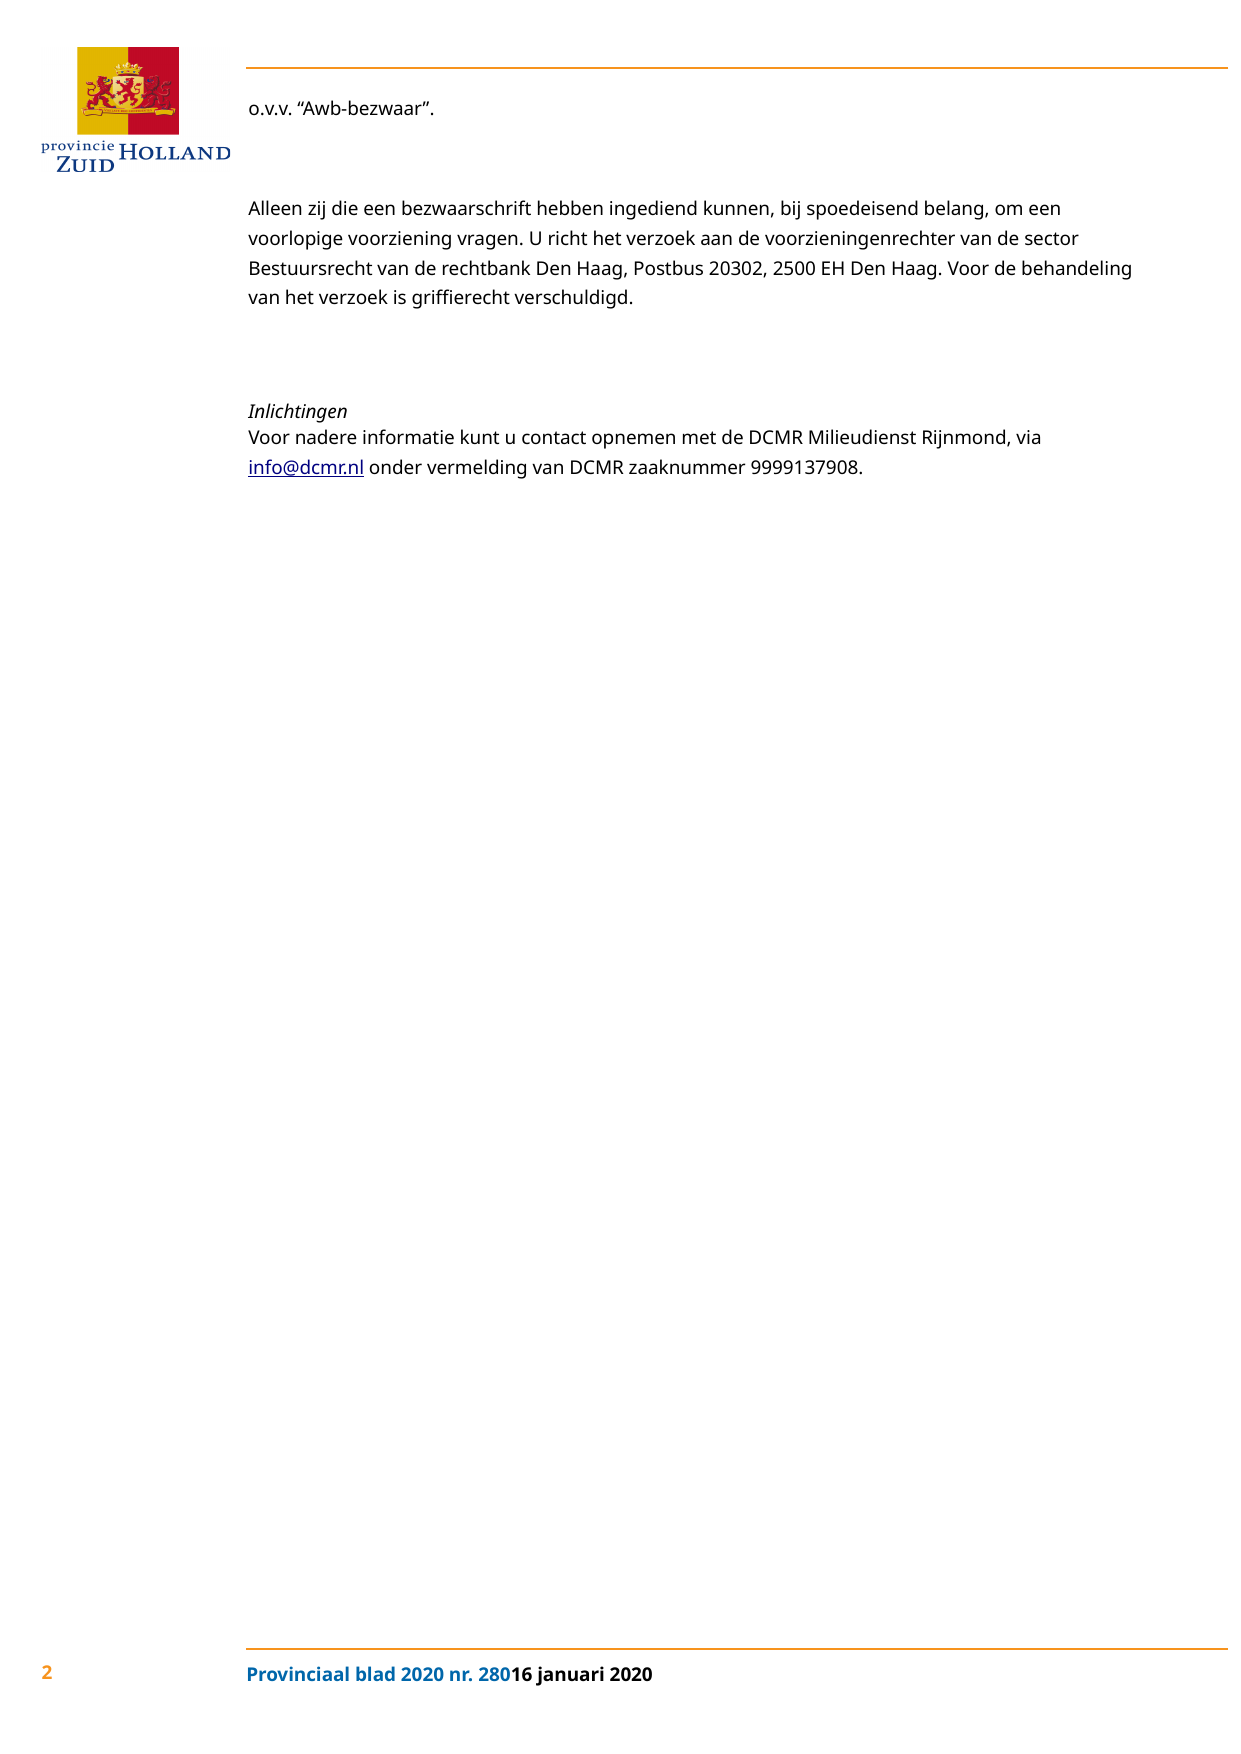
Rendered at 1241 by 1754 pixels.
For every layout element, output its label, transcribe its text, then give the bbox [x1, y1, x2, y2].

text Voor nadere informatie kunt u contact opnemen met de DCMR Milieudienst Rijnmond, via info@dcmr.nl onder vermelding van DCMR zaaknummer 9999137908. [248, 424, 1152, 480]
text Alleen zij die een bezwaarschrift hebben ingediend kunnen, bij spoedeisend belang, om een voorlopige voorziening vragen. U richt het verzoek aan de voorzieningenrechter van de sector Bestuursrecht van de rechtbank Den Haag, Postbus 20302, 2500 EH Den Haag. Voor de behandeling van het verzoek is griffierecht verschuldigd. [248, 196, 1152, 310]
text o.v.v. “Awb-bezwaar”. [248, 95, 1152, 121]
picture [41, 47, 231, 172]
text Inlichtingen [248, 399, 1152, 424]
